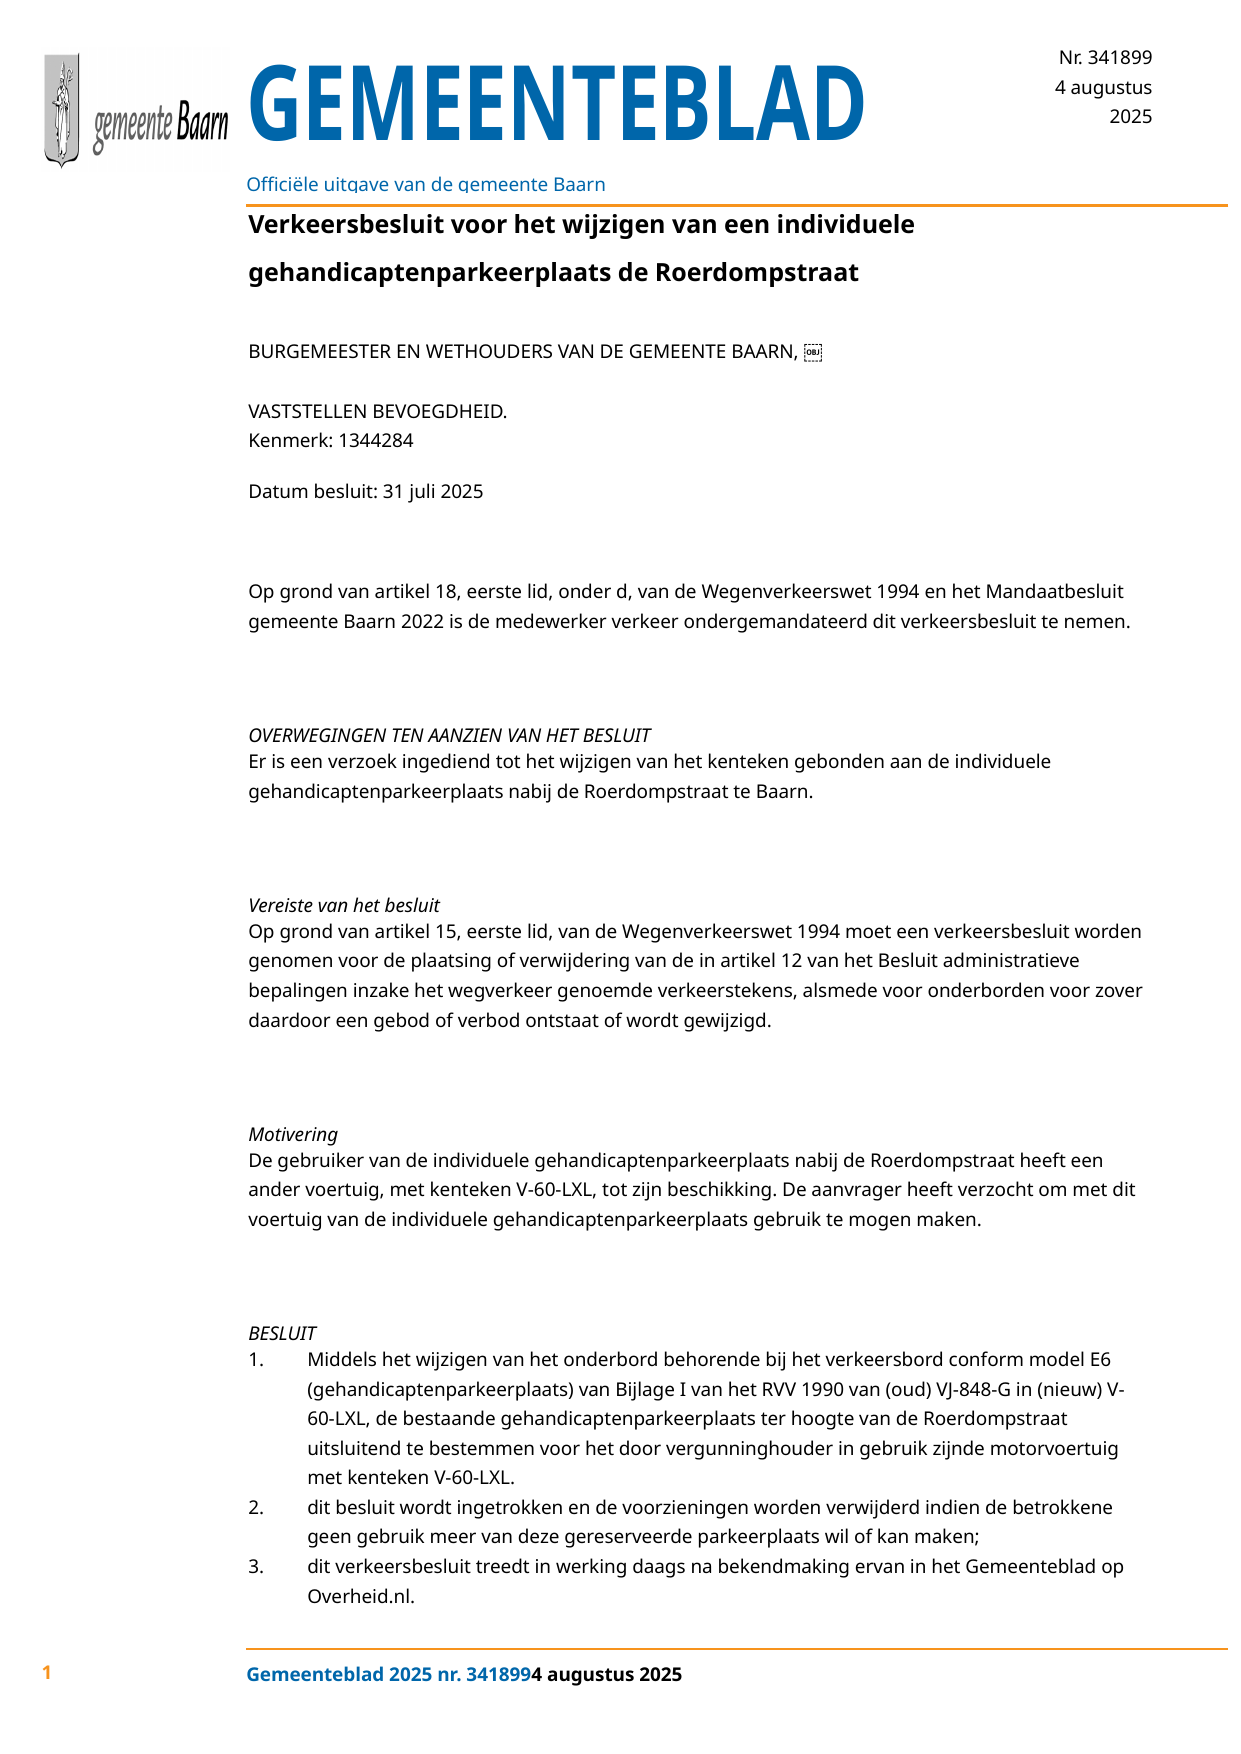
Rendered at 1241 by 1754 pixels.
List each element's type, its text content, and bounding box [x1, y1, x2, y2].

text De gebruiker van de individuele gehandicaptenparkeerplaats nabij de Roerdompstraat heeft een ander voertuig, met kenteken V-60-LXL, tot zijn beschikking. De aanvrager heeft verzocht om met dit voertuig van de individuele gehandicaptenparkeerplaats gebruik te mogen maken. [248, 1147, 1152, 1232]
text Er is een verzoek ingediend tot het wijzigen van het kenteken gebonden aan de individuele gehandicaptenparkeerplaats nabij de Roerdompstraat te Baarn. [248, 748, 1152, 804]
text OVERWEGINGEN TEN AANZIEN VAN HET BESLUIT [248, 723, 1152, 748]
text Verkeersbesluit voor het wijzigen van een individuele gehandicaptenparkeerplaats de Roerdompstraat [248, 207, 1152, 288]
text Op grond van artikel 18, eerste lid, onder d, van de Wegenverkeerswet 1994 en het Mandaatbesluit gemeente Baarn 2022 is de medewerker verkeer ondergemandateerd dit verkeersbesluit te nemen. [248, 579, 1152, 634]
text VASTSTELLEN BEVOEGDHEID. [248, 398, 1152, 423]
list dit besluit wordt ingetrokken en de voorzieningen worden verwijderd indien de betrokkene geen gebruik meer van deze gereserveerde parkeerplaats wil of kan maken; [248, 1494, 1152, 1549]
text Op grond van artikel 15, eerste lid, van de Wegenverkeerswet 1994 moet een verkeersbesluit worden genomen voor de plaatsing of verwijdering van de in artikel 12 van het Besluit administratieve bepalingen inzake het wegverkeer genoemde verkeerstekens, alsmede voor onderborden voor zover daardoor een gebod of verbod ontstaat of wordt gewijzigd. [248, 918, 1152, 1032]
text Motivering [248, 1121, 1152, 1147]
picture [41, 47, 231, 172]
text BURGEMEESTER EN WETHOUDERS VAN DE GEMEENTE BAARN, ￼ [248, 339, 1152, 364]
text Vereiste van het besluit [248, 892, 1152, 918]
text Kenmerk: 1344284 [248, 427, 1152, 453]
list dit verkeersbesluit treedt in werking daags na bekendmaking ervan in het Gemeenteblad op Overheid.nl. [248, 1553, 1152, 1608]
text BESLUIT [248, 1320, 1152, 1346]
text Datum besluit: 31 juli 2025 [248, 478, 1152, 503]
list Middels het wijzigen van het onderbord behorende bij het verkeersbord conform model E6 (gehandicaptenparkeerplaats) van Bijlage I van het RVV 1990 van (oud) VJ-848-G in (nieuw) V-60-LXL, de bestaande gehandicaptenparkeerplaats ter hoogte van de Roerdompstraat uitsluitend te bestemmen voor het door vergunninghouder in gebruik zijnde motorvoertuig met kenteken V-60-LXL. [248, 1346, 1152, 1490]
